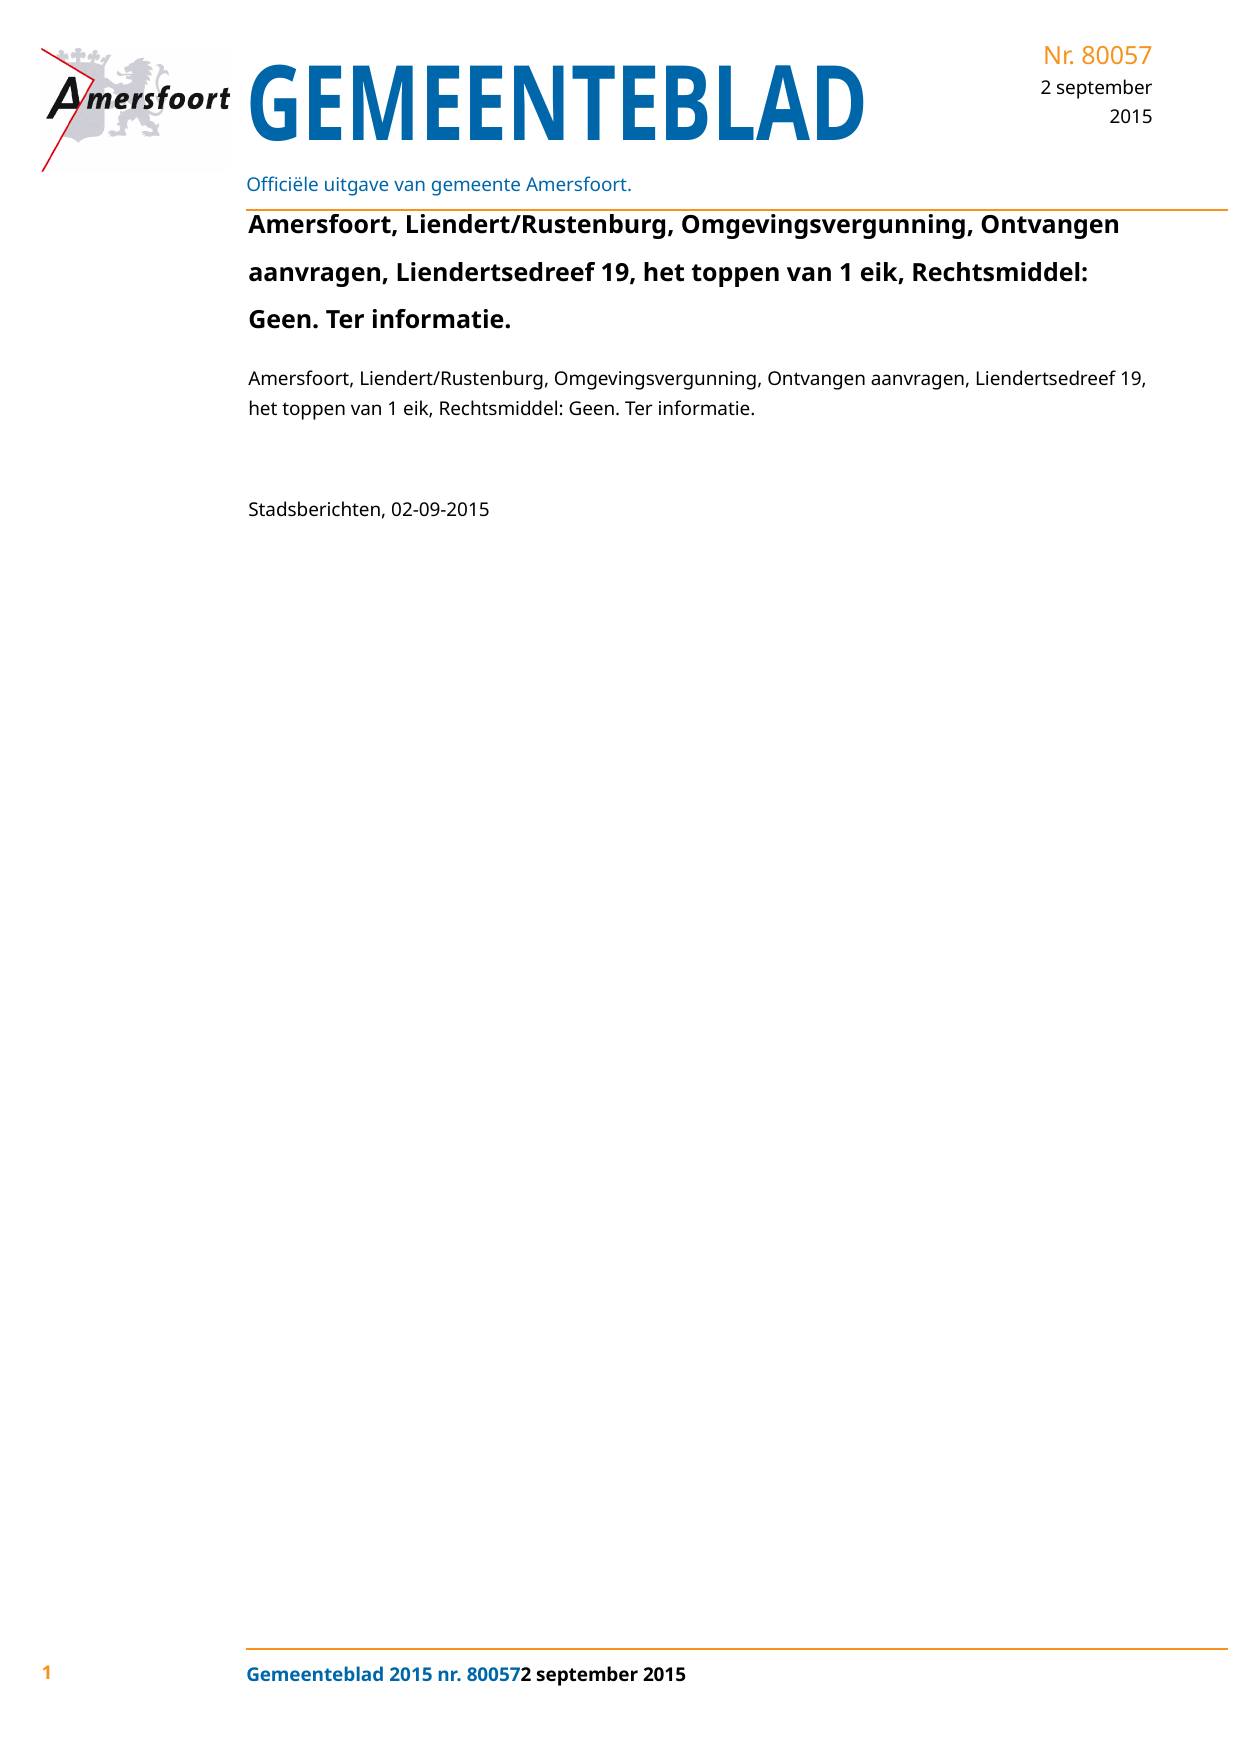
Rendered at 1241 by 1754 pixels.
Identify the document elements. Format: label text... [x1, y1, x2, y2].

text Stadsberichten, 02-09-2015 [248, 496, 1152, 522]
text Amersfoort, Liendert/Rustenburg, Omgevingsvergunning, Ontvangen aanvragen, Liendertsedreef 19, het toppen van 1 eik, Rechtsmiddel: Geen. Ter informatie. [248, 366, 1152, 421]
text Amersfoort, Liendert/Rustenburg, Omgevingsvergunning, Ontvangen aanvragen, Liendertsedreef 19, het toppen van 1 eik, Rechtsmiddel: Geen. Ter informatie. [248, 211, 1152, 336]
picture [41, 47, 231, 172]
